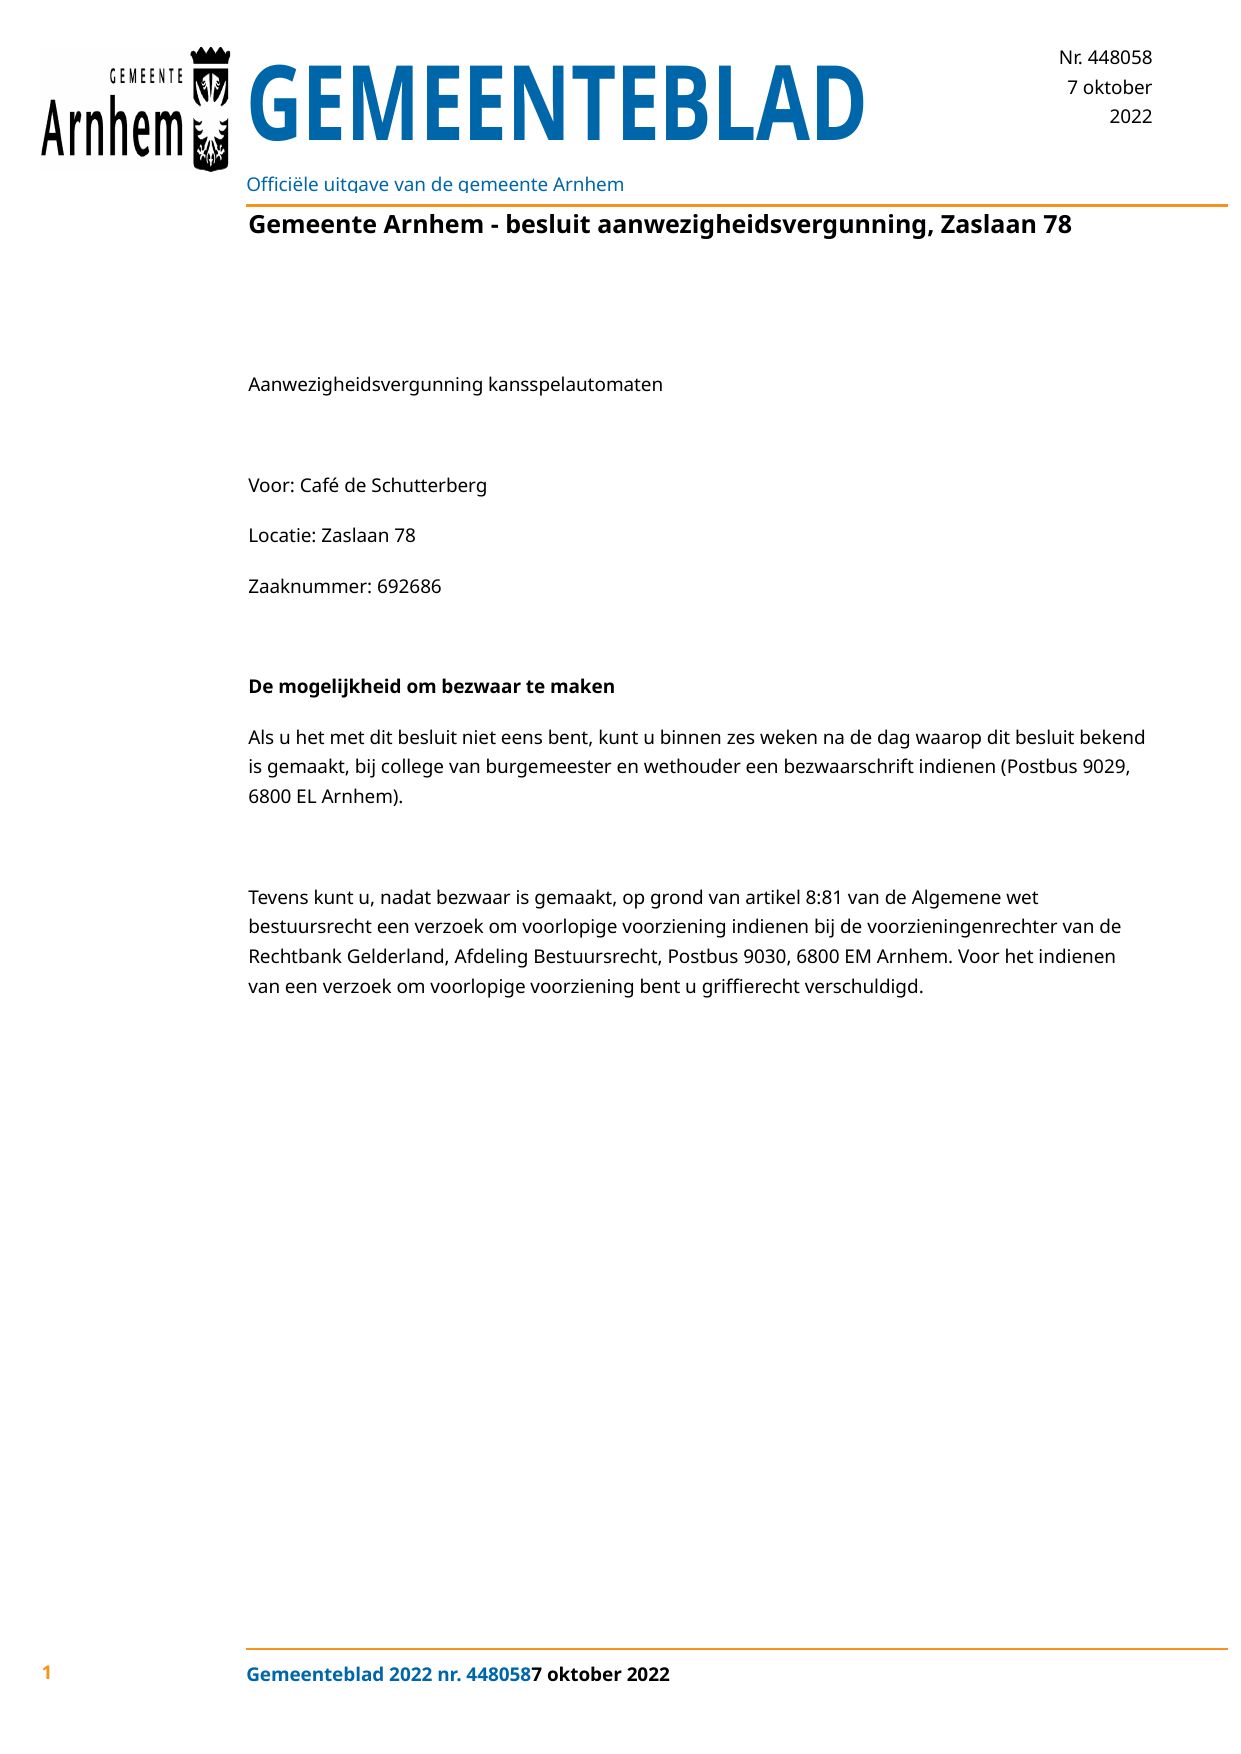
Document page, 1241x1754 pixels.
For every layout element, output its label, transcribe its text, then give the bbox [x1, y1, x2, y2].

text Locatie: Zaslaan 78 [248, 522, 1152, 548]
text Aanwezigheidsvergunning kansspelautomaten [248, 371, 1152, 397]
text Tevens kunt u, nadat bezwaar is gemaakt, op grond van artikel 8:81 van de Algemene wet bestuursrecht een verzoek om voorlopige voorziening indienen bij de voorzieningenrechter van de Rechtbank Gelderland, Afdeling Bestuursrecht, Postbus 9030, 6800 EM Arnhem. Voor het indienen van een verzoek om voorlopige voorziening bent u griffierecht verschuldigd. [248, 884, 1152, 998]
text Voor: Café de Schutterberg [248, 472, 1152, 498]
picture [41, 47, 231, 172]
text Zaaknummer: 692686 [248, 573, 1152, 598]
text Gemeente Arnhem - besluit aanwezigheidsvergunning, Zaslaan 78 [248, 207, 1152, 241]
text De mogelijkheid om bezwaar te maken [248, 674, 1152, 699]
text Als u het met dit besluit niet eens bent, kunt u binnen zes weken na de dag waarop dit besluit bekend is gemaakt, bij college van burgemeester en wethouder een bezwaarschrift indienen (Postbus 9029, 6800 EL Arnhem). [248, 724, 1152, 809]
